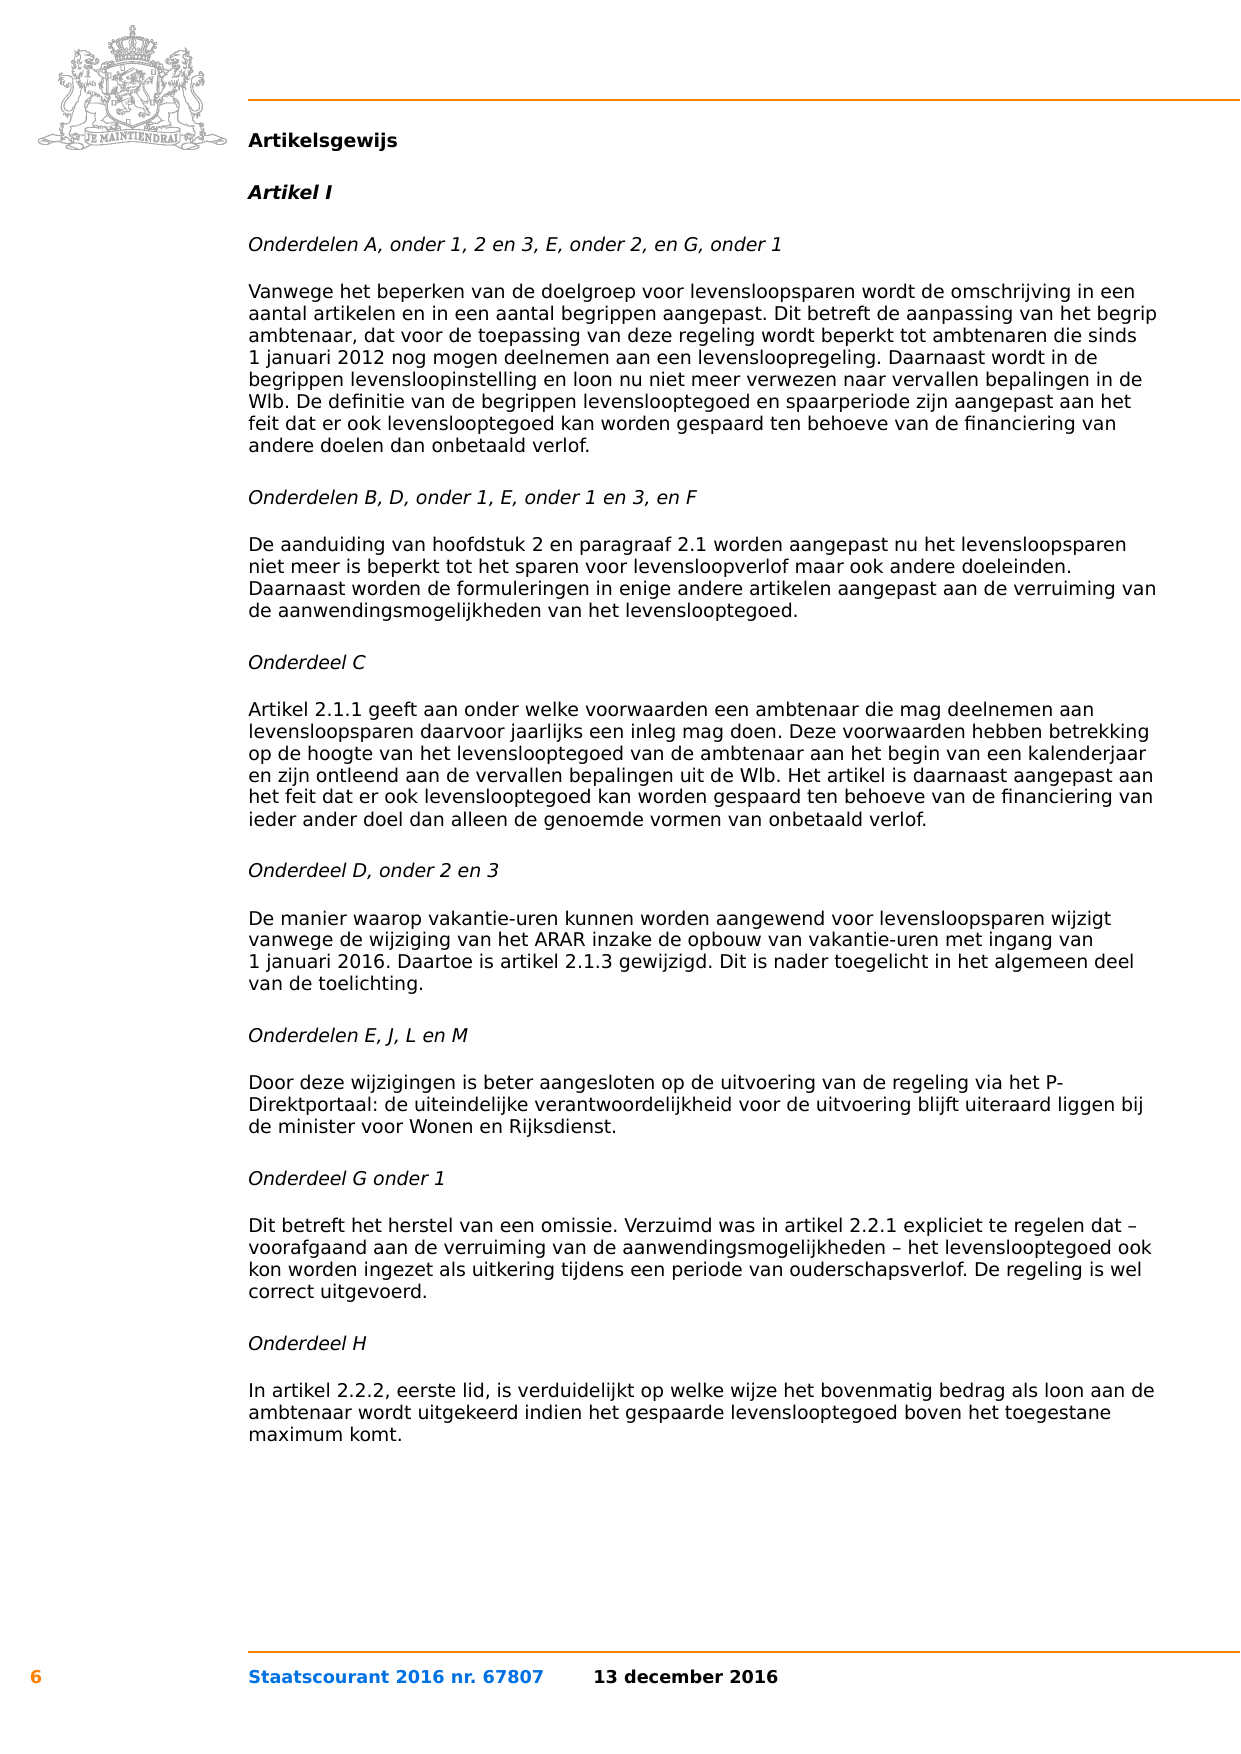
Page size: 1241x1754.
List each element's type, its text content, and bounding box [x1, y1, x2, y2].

text De aanduiding van hoofdstuk 2 en paragraaf 2.1 worden aangepast nu het levensloopsparen niet meer is beperkt tot het sparen voor levensloopverlof maar ook andere doeleinden. Daarnaast worden de formuleringen in enige andere artikelen aangepast aan de verruiming van de aanwendingsmogelijkheden van het levenslooptegoed. [248, 534, 1163, 622]
picture [38, 25, 227, 150]
text De manier waarop vakantie-uren kunnen worden aangewend voor levensloopsparen wijzigt vanwege de wijziging van het ARAR inzake de opbouw van vakantie-uren met ingang van 1 januari 2016. Daartoe is artikel 2.1.3 gewijzigd. Dit is nader toegelicht in het algemeen deel van de toelichting. [248, 907, 1163, 995]
text Artikel 2.1.1 geeft aan onder welke voorwaarden een ambtenaar die mag deelnemen aan levensloopsparen daarvoor jaarlijks een inleg mag doen. Deze voorwaarden hebben betrekking op de hoogte van het levenslooptegoed van de ambtenaar aan het begin van een kalenderjaar en zijn ontleend aan de vervallen bepalingen uit de Wlb. Het artikel is daarnaast aangepast aan het feit dat er ook levenslooptegoed kan worden gespaard ten behoeve van de financiering van ieder ander doel dan alleen de genoemde vormen van onbetaald verlof. [248, 698, 1163, 830]
subtitle Onderdelen A, onder 1, 2 en 3, E, onder 2, en G, onder 1 [248, 234, 1163, 256]
subtitle Artikel I [248, 182, 1163, 204]
subtitle Onderdelen E, J, L en M [248, 1025, 1163, 1047]
text Dit betreft het herstel van een omissie. Verzuimd was in artikel 2.2.1 expliciet te regelen dat – voorafgaand aan de verruiming van de aanwendingsmogelijkheden – het levenslooptegoed ook kon worden ingezet als uitkering tijdens een periode van ouderschapsverlof. De regeling is wel correct uitgevoerd. [248, 1215, 1163, 1303]
subtitle Onderdeel G onder 1 [248, 1168, 1163, 1190]
subtitle Artikelsgewijs [248, 130, 1163, 152]
subtitle Onderdelen B, D, onder 1, E, onder 1 en 3, en F [248, 487, 1163, 509]
subtitle Onderdeel C [248, 652, 1163, 673]
text In artikel 2.2.2, eerste lid, is verduidelijkt op welke wijze het bovenmatig bedrag als loon aan de ambtenaar wordt uitgekeerd indien het gespaarde levenslooptegoed boven het toegestane maximum komt. [248, 1380, 1163, 1446]
text Vanwege het beperken van de doelgroep voor levensloopsparen wordt de omschrijving in een aantal artikelen en in een aantal begrippen aangepast. Dit betreft de aanpassing van het begrip ambtenaar, dat voor de toepassing van deze regeling wordt beperkt tot ambtenaren die sinds 1 januari 2012 nog mogen deelnemen aan een levensloopregeling. Daarnaast wordt in de begrippen levensloopinstelling en loon nu niet meer verwezen naar vervallen bepalingen in de Wlb. De definitie van de begrippen levenslooptegoed en spaarperiode zijn aangepast aan het feit dat er ook levenslooptegoed kan worden gespaard ten behoeve van de financiering van andere doelen dan onbetaald verlof. [248, 281, 1163, 457]
subtitle Onderdeel D, onder 2 en 3 [248, 860, 1163, 882]
subtitle Onderdeel H [248, 1333, 1163, 1355]
text Door deze wijzigingen is beter aangesloten op de uitvoering van de regeling via het P-Direktportaal: de uiteindelijke verantwoordelijkheid voor de uitvoering blijft uiteraard liggen bij de minister voor Wonen en Rijksdienst. [248, 1072, 1163, 1138]
